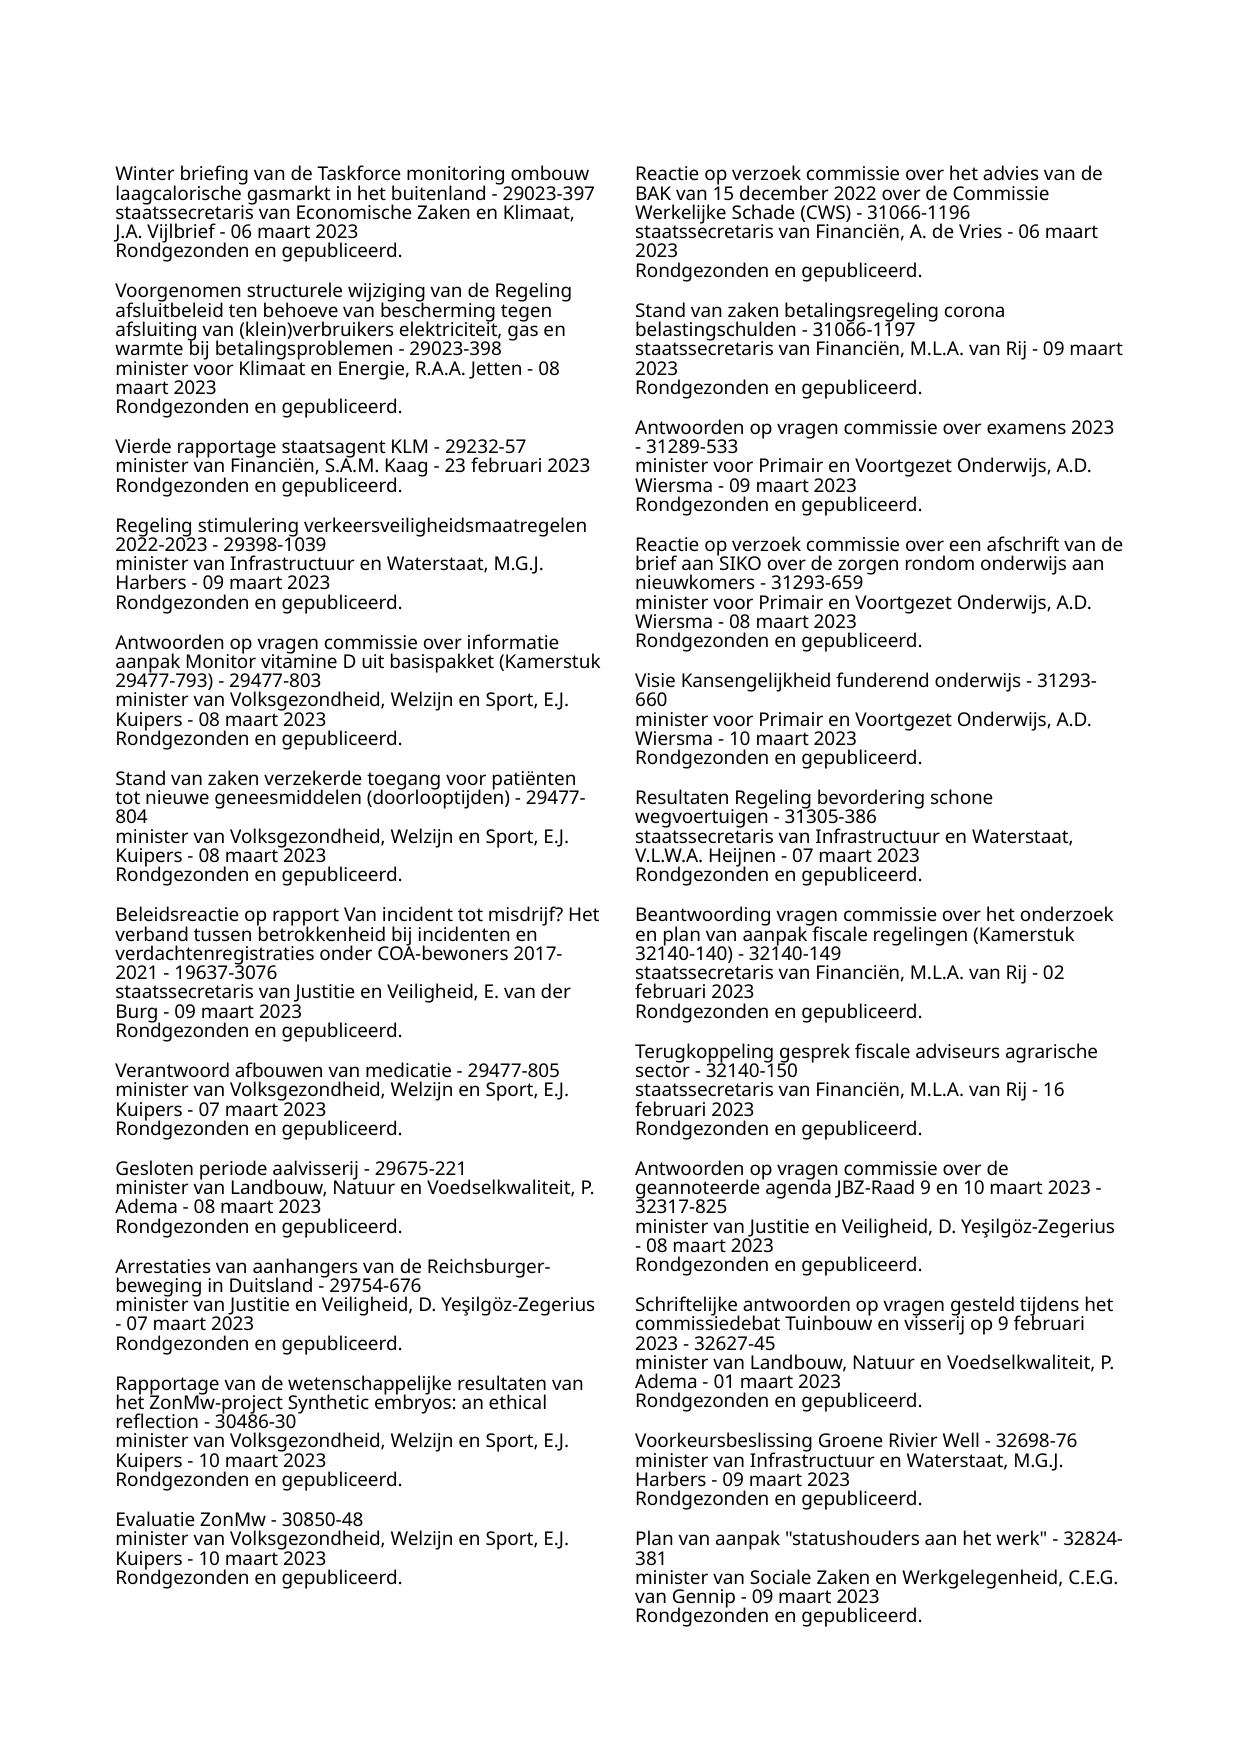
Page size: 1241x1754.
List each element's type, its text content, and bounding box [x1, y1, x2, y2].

text Stand van zaken betalingsregeling corona belastingschulden - 31066-1197 [635, 302, 1125, 340]
text staatssecretaris van Justitie en Veiligheid, E. van der Burg - 09 maart 2023 [115, 983, 605, 1022]
text Rondgezonden en gepubliceerd. [635, 1607, 1125, 1627]
text Stand van zaken verzekerde toegang voor patiënten tot nieuwe geneesmiddelen (doorlooptijden) - 29477-804 [115, 770, 605, 828]
text Antwoorden op vragen commissie over de geannoteerde agenda JBZ-Raad 9 en 10 maart 2023 - 32317-825 [635, 1160, 1125, 1218]
text minister voor Primair en Voortgezet Onderwijs, A.D. Wiersma - 10 maart 2023 [635, 711, 1125, 749]
text Antwoorden op vragen commissie over examens 2023 - 31289-533 [635, 419, 1125, 457]
text Rondgezonden en gepubliceerd. [115, 242, 605, 262]
text minister van Volksgezondheid, Welzijn en Sport, E.J. Kuipers - 08 maart 2023 [115, 828, 605, 866]
text minister van Volksgezondheid, Welzijn en Sport, E.J. Kuipers - 10 maart 2023 [115, 1530, 605, 1569]
text minister voor Primair en Voortgezet Onderwijs, A.D. Wiersma - 08 maart 2023 [635, 594, 1125, 632]
text Rondgezonden en gepubliceerd. [115, 1022, 605, 1041]
text Verantwoord afbouwen van medicatie - 29477-805 [115, 1062, 605, 1081]
text minister van Landbouw, Natuur en Voedselkwaliteit, P. Adema - 08 maart 2023 [115, 1179, 605, 1218]
text minister van Justitie en Veiligheid, D. Yeşilgöz-Zegerius - 07 maart 2023 [115, 1296, 605, 1335]
text minister van Financiën, S.A.M. Kaag - 23 februari 2023 [115, 457, 605, 477]
text Resultaten Regeling bevordering schone wegvoertuigen - 31305-386 [635, 789, 1125, 828]
text Rondgezonden en gepubliceerd. [635, 1003, 1125, 1022]
text Rondgezonden en gepubliceerd. [115, 1120, 605, 1139]
text Rondgezonden en gepubliceerd. [115, 1471, 605, 1490]
text Vierde rapportage staatsagent KLM - 29232-57 [115, 438, 605, 457]
text Voorgenomen structurele wijziging van de Regeling afsluitbeleid ten behoeve van bescherming tegen afsluiting van (klein)verbruikers elektriciteit, gas en warmte bij betalingsproblemen - 29023-398 [115, 282, 605, 359]
text minister van Volksgezondheid, Welzijn en Sport, E.J. Kuipers - 07 maart 2023 [115, 1081, 605, 1120]
text Rondgezonden en gepubliceerd. [115, 398, 605, 417]
text Reactie op verzoek commissie over een afschrift van de brief aan SIKO over de zorgen rondom onderwijs aan nieuwkomers - 31293-659 [635, 536, 1125, 594]
text minister van Landbouw, Natuur en Voedselkwaliteit, P. Adema - 01 maart 2023 [635, 1354, 1125, 1392]
text Rapportage van de wetenschappelijke resultaten van het ZonMw-project Synthetic embryos: an ethical reflection - 30486-30 [115, 1375, 605, 1432]
text Rondgezonden en gepubliceerd. [115, 1569, 605, 1588]
text staatssecretaris van Economische Zaken en Klimaat, J.A. Vijlbrief - 06 maart 2023 [115, 204, 605, 242]
text Terugkoppeling gesprek fiscale adviseurs agrarische sector - 32140-150 [635, 1043, 1125, 1081]
text Rondgezonden en gepubliceerd. [635, 866, 1125, 886]
text Rondgezonden en gepubliceerd. [635, 749, 1125, 768]
text Rondgezonden en gepubliceerd. [115, 594, 605, 613]
text minister voor Primair en Voortgezet Onderwijs, A.D. Wiersma - 09 maart 2023 [635, 457, 1125, 496]
text Voorkeursbeslissing Groene Rivier Well - 32698-76 [635, 1432, 1125, 1452]
text minister van Justitie en Veiligheid, D. Yeşilgöz-Zegerius - 08 maart 2023 [635, 1218, 1125, 1256]
text Rondgezonden en gepubliceerd. [115, 1218, 605, 1237]
text minister van Volksgezondheid, Welzijn en Sport, E.J. Kuipers - 10 maart 2023 [115, 1432, 605, 1471]
text Rondgezonden en gepubliceerd. [115, 866, 605, 886]
text Rondgezonden en gepubliceerd. [635, 1256, 1125, 1275]
text Winter briefing van de Taskforce monitoring ombouw laagcalorische gasmarkt in het buitenland - 29023-397 [115, 165, 605, 204]
text Rondgezonden en gepubliceerd. [115, 477, 605, 496]
text Antwoorden op vragen commissie over informatie aanpak Monitor vitamine D uit basispakket (Kamerstuk 29477-793) - 29477-803 [115, 634, 605, 691]
text Rondgezonden en gepubliceerd. [635, 1490, 1125, 1509]
text minister voor Klimaat en Energie, R.A.A. Jetten - 08 maart 2023 [115, 359, 605, 398]
text Gesloten periode aalvisserij - 29675-221 [115, 1160, 605, 1179]
text staatssecretaris van Financiën, M.L.A. van Rij - 02 februari 2023 [635, 964, 1125, 1003]
text Rondgezonden en gepubliceerd. [635, 632, 1125, 651]
text staatssecretaris van Infrastructuur en Waterstaat, V.L.W.A. Heijnen - 07 maart 2023 [635, 828, 1125, 866]
text Arrestaties van aanhangers van de Reichsburger-beweging in Duitsland - 29754-676 [115, 1258, 605, 1296]
text minister van Infrastructuur en Waterstaat, M.G.J. Harbers - 09 maart 2023 [115, 555, 605, 594]
text Evaluatie ZonMw - 30850-48 [115, 1511, 605, 1530]
text minister van Volksgezondheid, Welzijn en Sport, E.J. Kuipers - 08 maart 2023 [115, 691, 605, 730]
text Visie Kansengelijkheid funderend onderwijs - 31293-660 [635, 672, 1125, 711]
text Rondgezonden en gepubliceerd. [635, 262, 1125, 281]
text Plan van aanpak "statushouders aan het werk" - 32824-381 [635, 1530, 1125, 1569]
text staatssecretaris van Financiën, M.L.A. van Rij - 09 maart 2023 [635, 340, 1125, 379]
text Rondgezonden en gepubliceerd. [635, 1392, 1125, 1412]
text Beantwoording vragen commissie over het onderzoek en plan van aanpak fiscale regelingen (Kamerstuk 32140-140) - 32140-149 [635, 906, 1125, 964]
text Rondgezonden en gepubliceerd. [115, 1335, 605, 1354]
text Beleidsreactie op rapport Van incident tot misdrijf? Het verband tussen betrokkenheid bij incidenten en verdachtenregistraties onder COA-bewoners 2017-2021 - 19637-3076 [115, 906, 605, 983]
text Rondgezonden en gepubliceerd. [635, 379, 1125, 398]
text Reactie op verzoek commissie over het advies van de BAK van 15 december 2022 over de Commissie Werkelijke Schade (CWS) - 31066-1196 [635, 165, 1125, 223]
text Rondgezonden en gepubliceerd. [635, 496, 1125, 515]
text Rondgezonden en gepubliceerd. [635, 1120, 1125, 1139]
text Rondgezonden en gepubliceerd. [115, 730, 605, 749]
text minister van Infrastructuur en Waterstaat, M.G.J. Harbers - 09 maart 2023 [635, 1452, 1125, 1490]
text staatssecretaris van Financiën, M.L.A. van Rij - 16 februari 2023 [635, 1081, 1125, 1120]
text minister van Sociale Zaken en Werkgelegenheid, C.E.G. van Gennip - 09 maart 2023 [635, 1569, 1125, 1607]
text Schriftelijke antwoorden op vragen gesteld tijdens het commissiedebat Tuinbouw en visserij op 9 februari 2023 - 32627-45 [635, 1296, 1125, 1354]
text staatssecretaris van Financiën, A. de Vries - 06 maart 2023 [635, 223, 1125, 262]
text Regeling stimulering verkeersveiligheidsmaatregelen 2022-2023 - 29398-1039 [115, 517, 605, 555]
